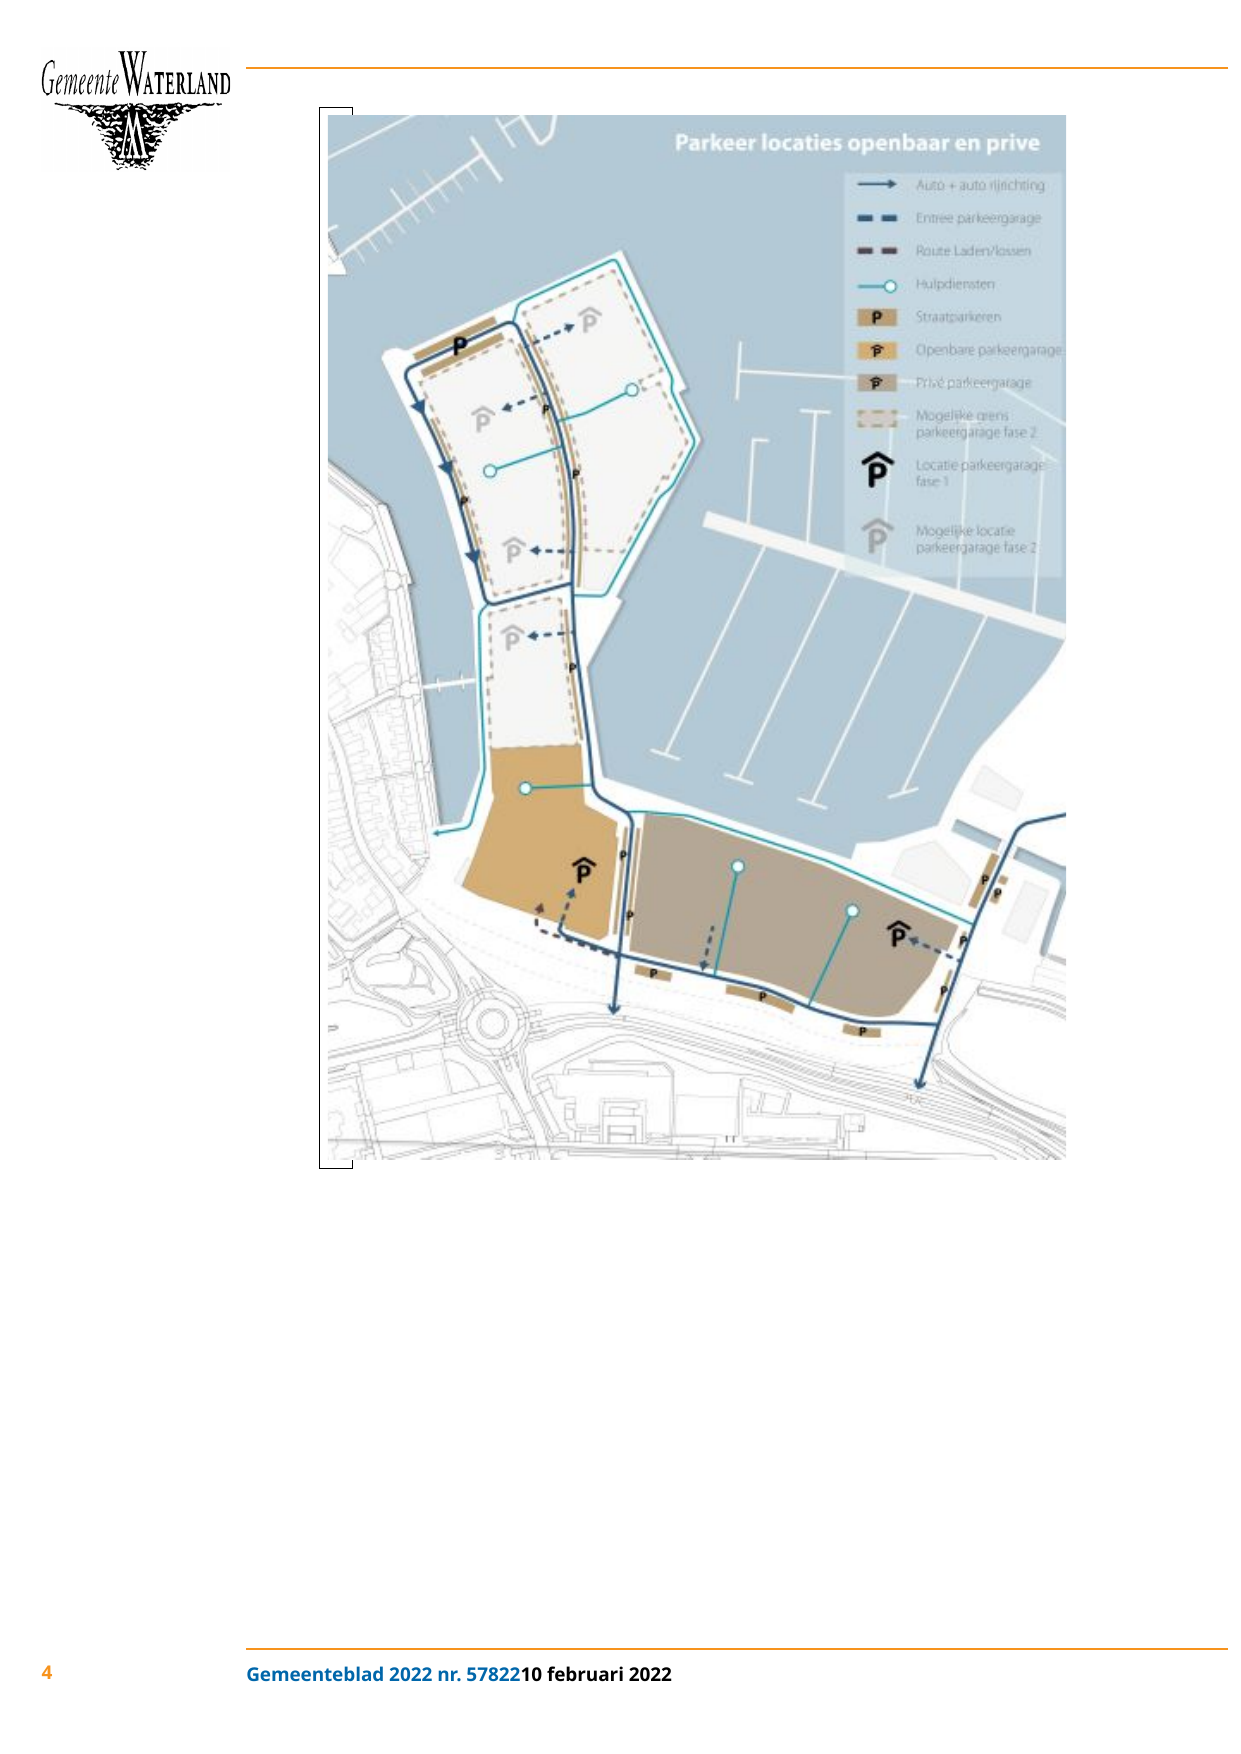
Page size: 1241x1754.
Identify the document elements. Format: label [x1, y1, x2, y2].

picture [327, 115, 1067, 1160]
picture [41, 47, 231, 172]
